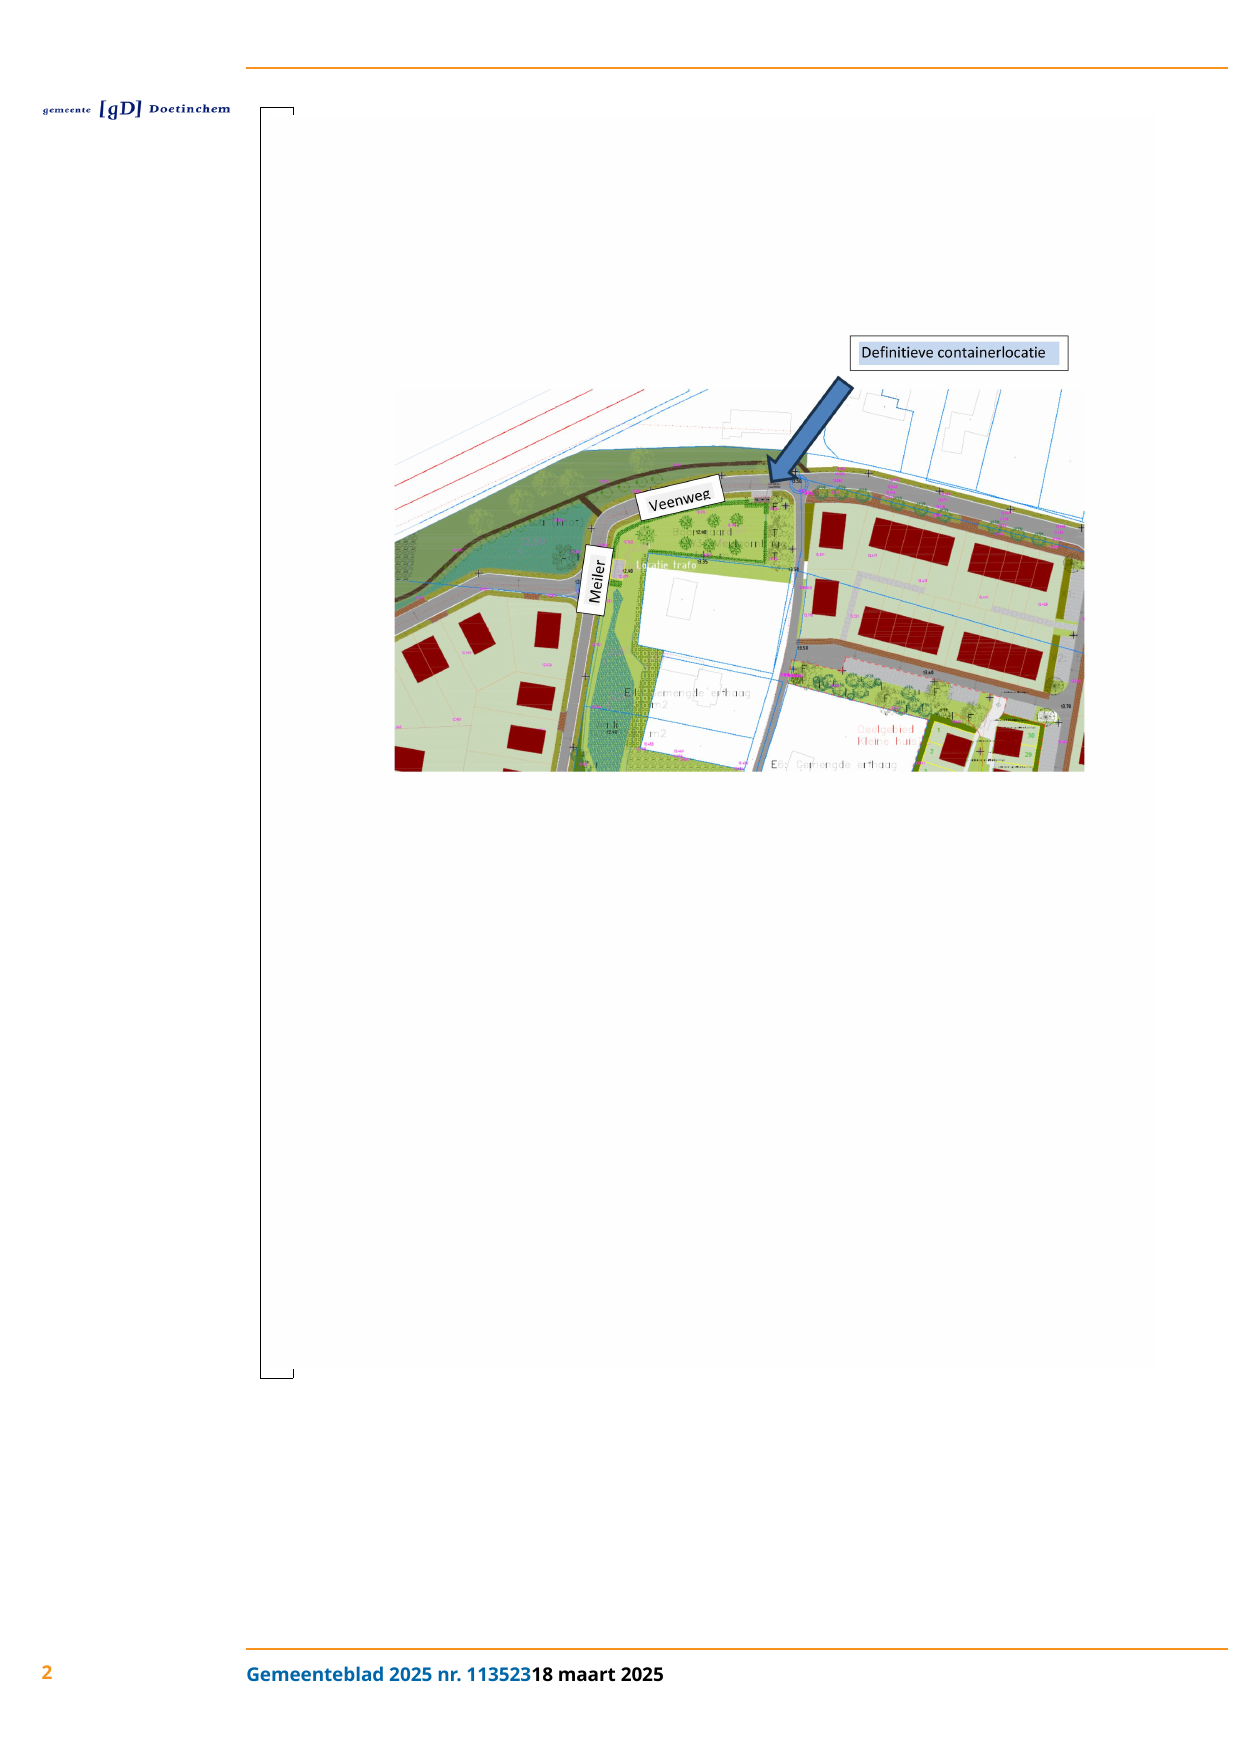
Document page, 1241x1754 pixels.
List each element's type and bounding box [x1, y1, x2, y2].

picture [41, 47, 231, 172]
picture [268, 115, 1155, 1369]
